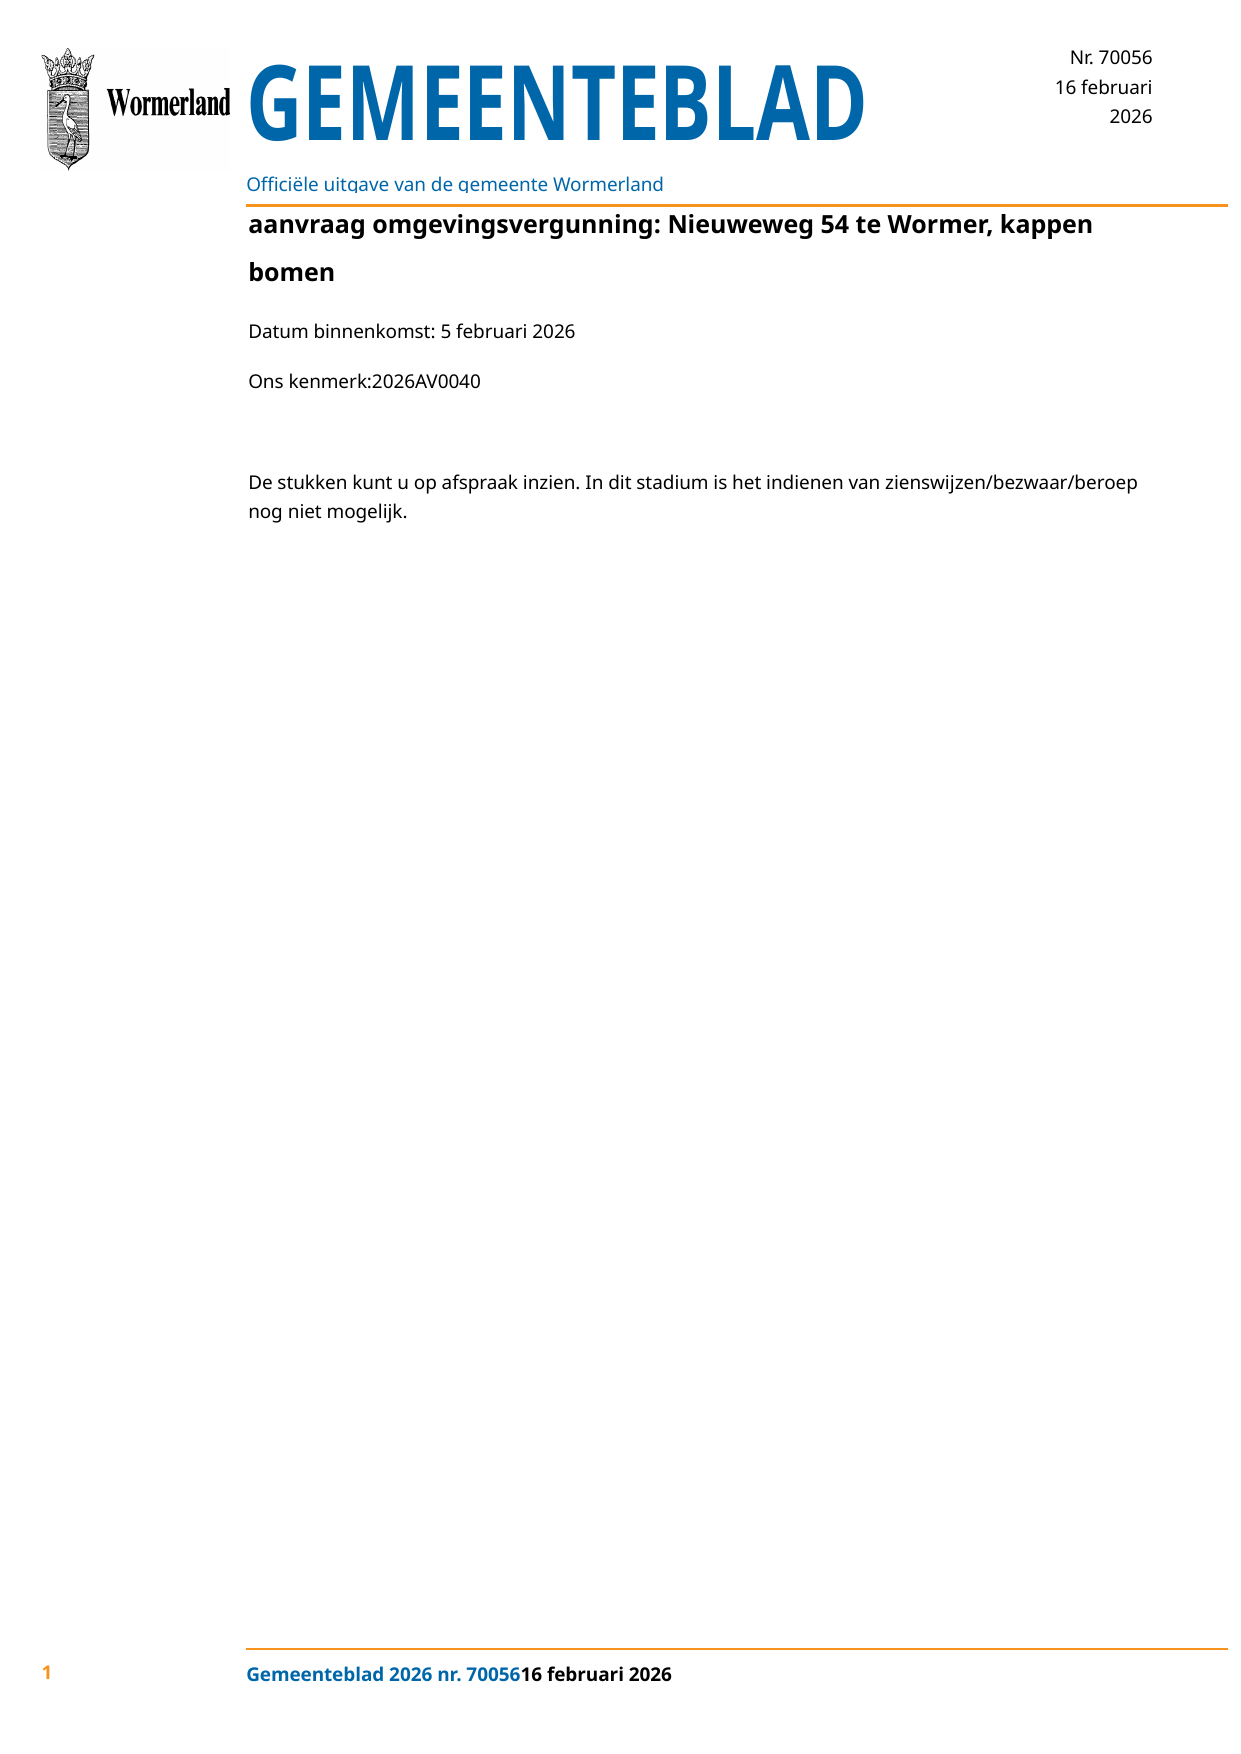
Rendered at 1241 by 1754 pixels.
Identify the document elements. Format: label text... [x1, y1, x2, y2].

text Ons kenmerk:2026AV0040 [248, 368, 1152, 394]
text Datum binnenkomst: 5 februari 2026 [248, 318, 1152, 344]
text aanvraag omgevingsvergunning: Nieuweweg 54 te Wormer, kappen bomen [248, 207, 1152, 288]
text De stukken kunt u op afspraak inzien. In dit stadium is het indienen van zienswijzen/bezwaar/beroep nog niet mogelijk. [248, 469, 1152, 524]
picture [41, 47, 231, 172]
